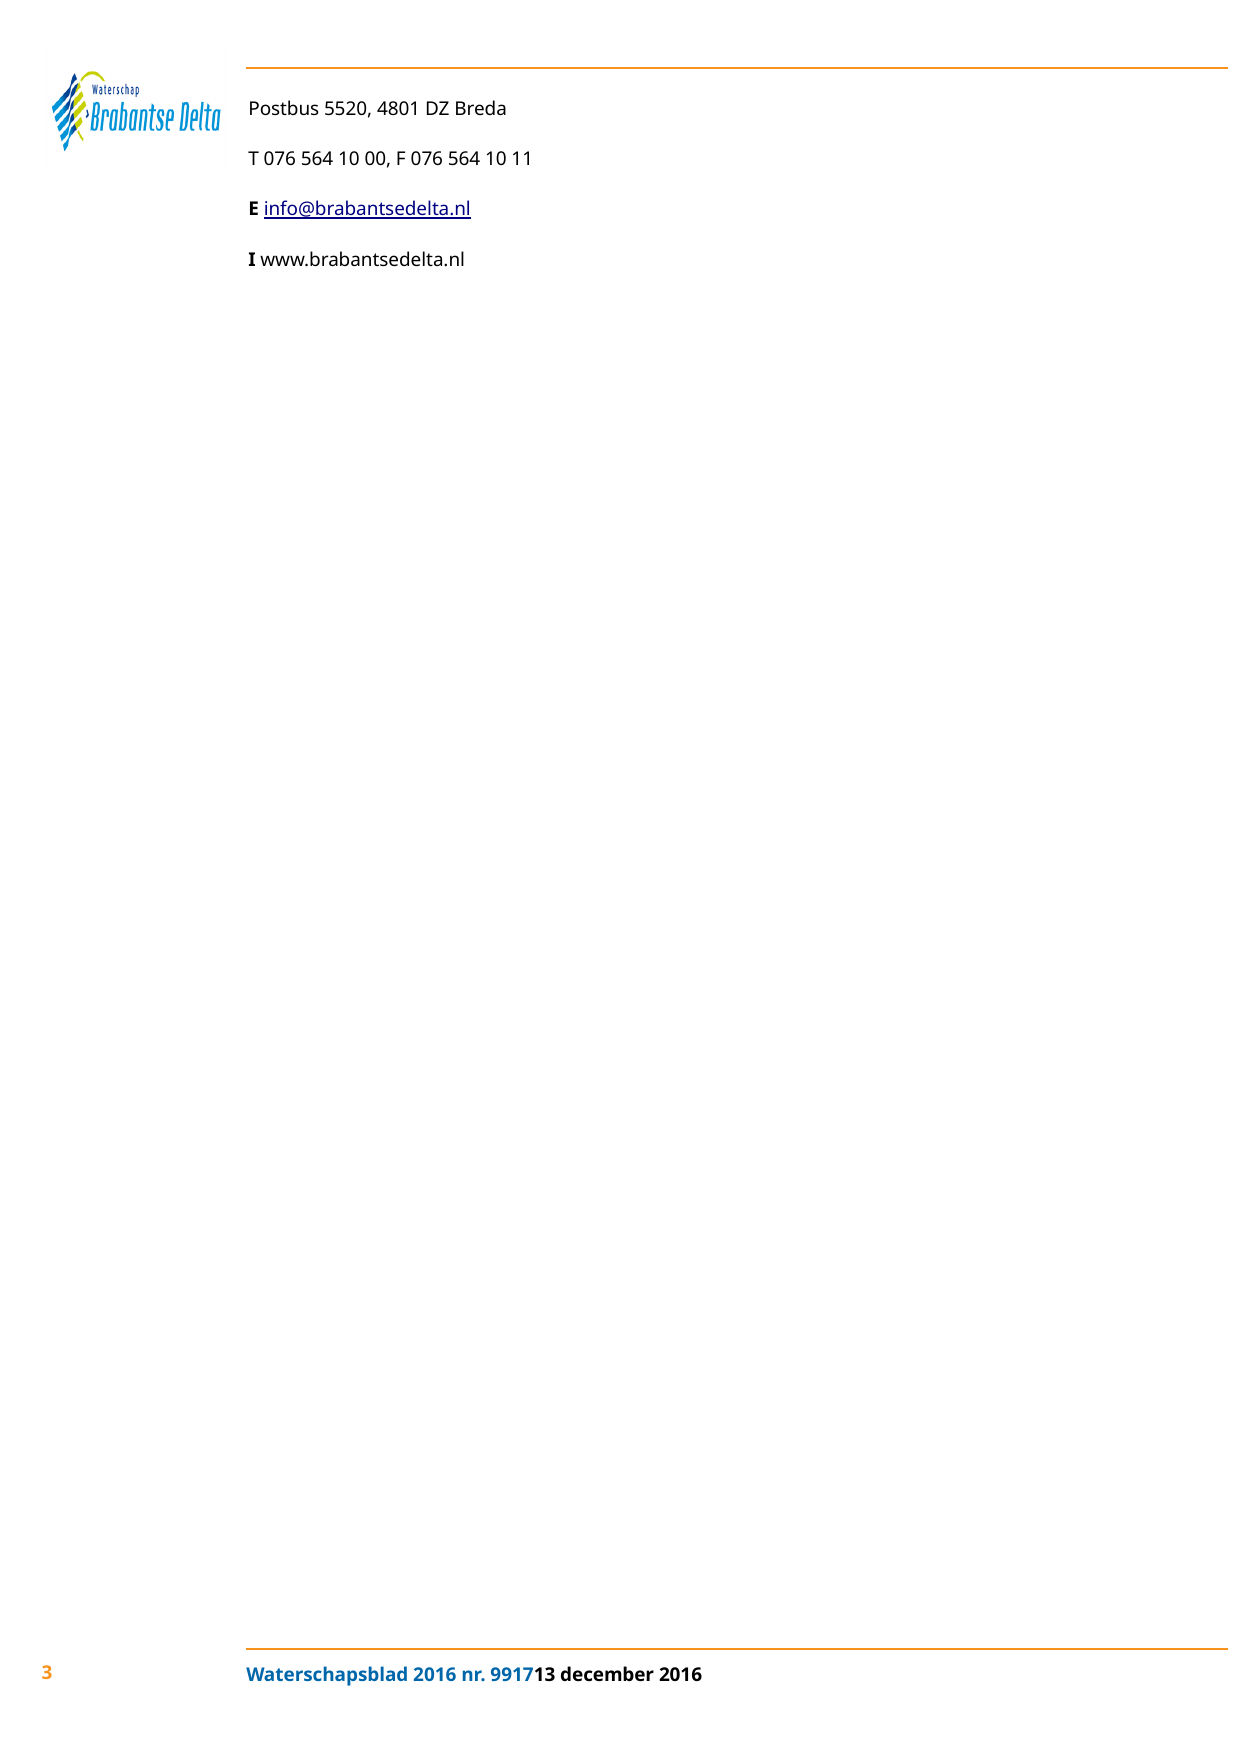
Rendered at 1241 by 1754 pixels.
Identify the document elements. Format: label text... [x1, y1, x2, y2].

picture [41, 47, 231, 172]
text T 076 564 10 00, F 076 564 10 11 [248, 145, 1152, 171]
text E info@brabantsedelta.nl [248, 196, 1152, 221]
text I www.brabantsedelta.nl [248, 246, 1152, 272]
text Postbus 5520, 4801 DZ Breda [248, 95, 1152, 121]
